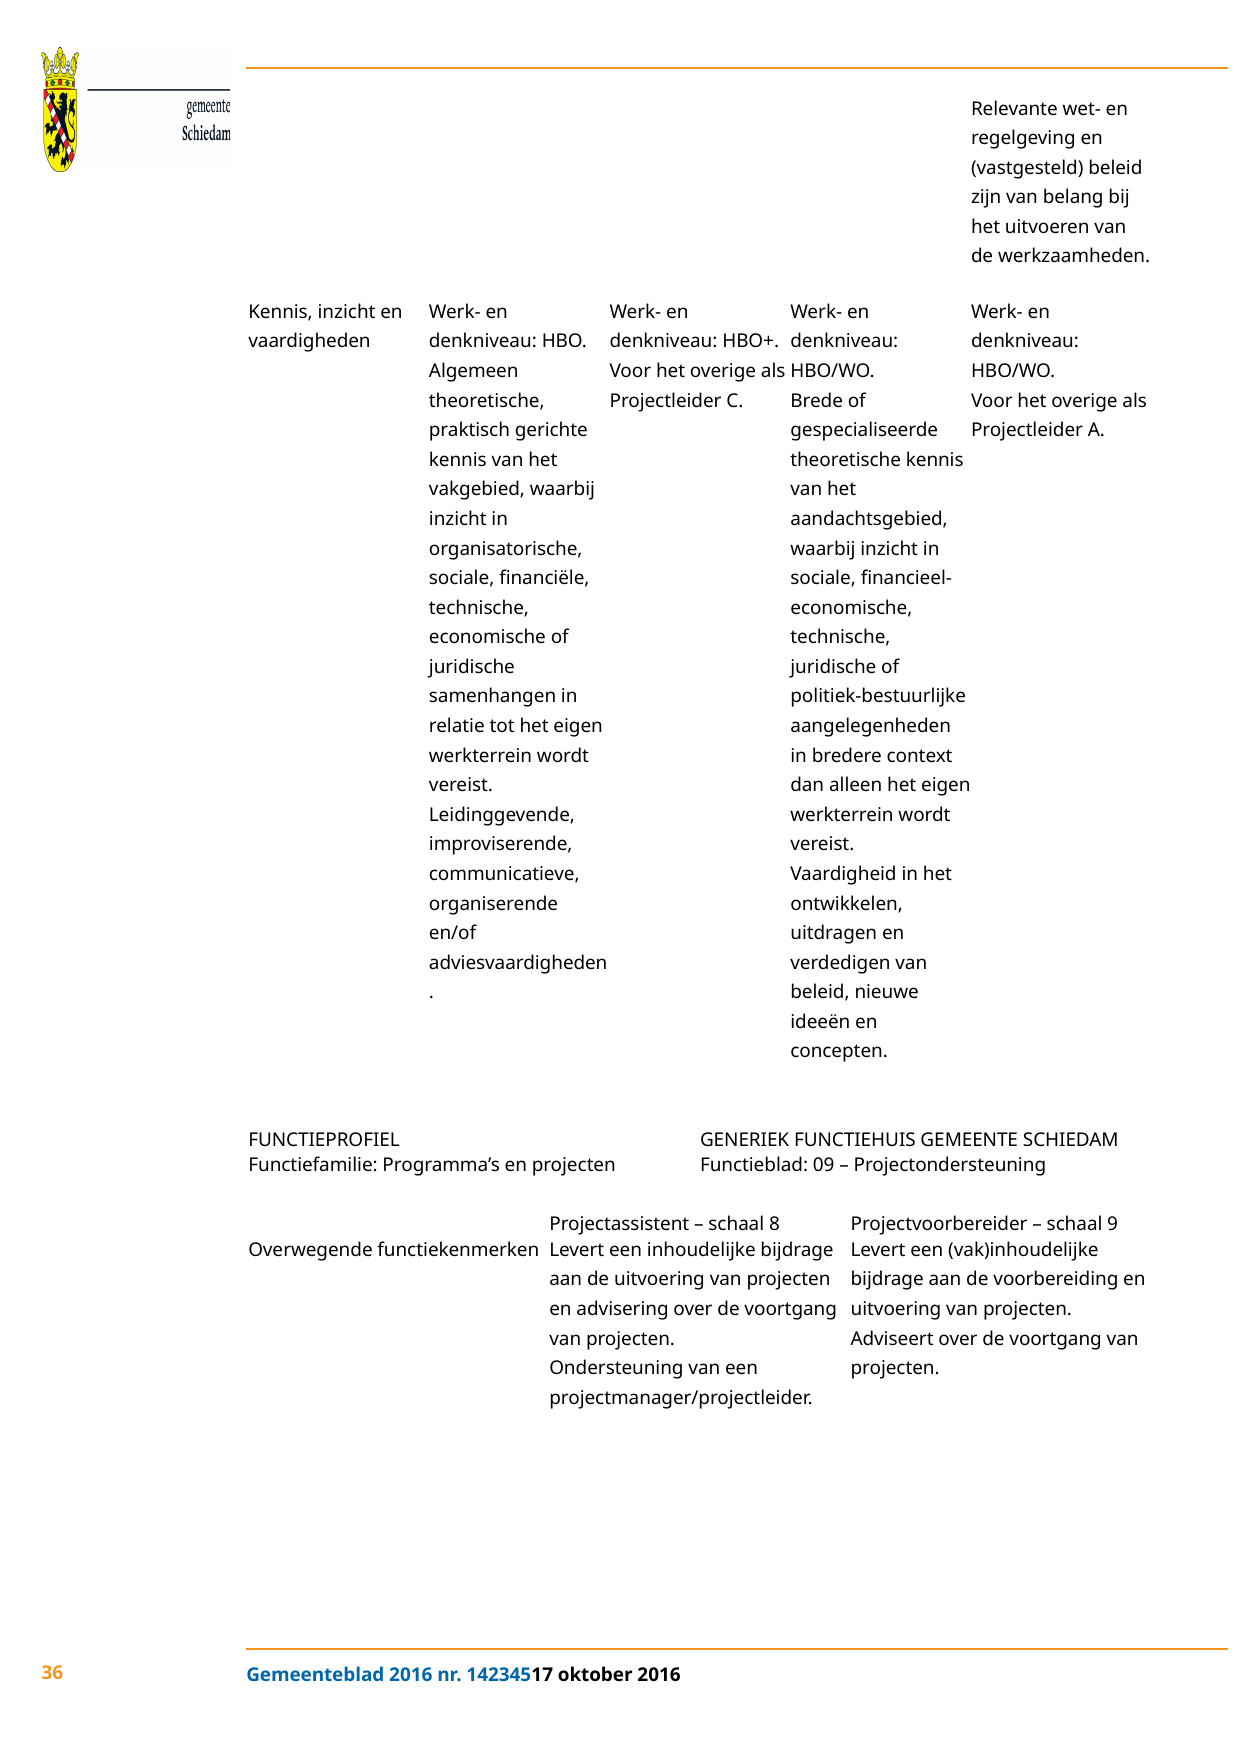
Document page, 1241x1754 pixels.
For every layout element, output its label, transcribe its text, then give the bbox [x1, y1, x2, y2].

table_cell Werk- en denkniveau: HBO/WO. Voor het overige als Projectleider A. [971, 298, 1152, 1093]
table_cell Functiefamilie: Programma’s en projecten [248, 1152, 700, 1177]
picture [41, 47, 231, 172]
table_cell Functieblad: 09 – Projectondersteuning [700, 1152, 1152, 1177]
table_cell Relevante wet- en regelgeving en (vastgesteld) beleid zijn van belang bij het uitvoeren van de werkzaamheden. [971, 95, 1152, 298]
table_header Projectassistent – schaal 8 [549, 1210, 850, 1236]
table_cell Levert een inhoudelijke bijdrage aan de uitvoering van projecten en advisering over de voortgang van projecten. Ondersteuning van een projectmanager/projectleider. [549, 1236, 850, 1409]
table_cell Levert een (vak)inhoudelijke bijdrage aan de voorbereiding en uitvoering van projecten. Adviseert over de voortgang van projecten. [850, 1236, 1152, 1409]
table_cell Werk- en denkniveau: HBO/WO. Brede of gespecialiseerde theoretische kennis van het aandachtsgebied, waarbij inzicht in sociale, financieel-economische, technische, juridische of politiek-bestuurlijke aangelegenheden in bredere context dan alleen het eigen werkterrein wordt vereist. Vaardigheid in het ontwikkelen, uitdragen en verdedigen van beleid, nieuwe ideeën en concepten. [790, 298, 971, 1093]
table_cell Overwegende functiekenmerken [248, 1236, 549, 1409]
table_cell [248, 95, 429, 298]
table_cell Kennis, inzicht en vaardigheden [248, 298, 429, 1093]
table_cell Werk- en denkniveau: HBO. Algemeen theoretische, praktisch gerichte kennis van het vakgebied, waarbij inzicht in organisatorische, sociale, financiële, technische, economische of juridische samenhangen in relatie tot het eigen werkterrein wordt vereist. Leidinggevende, improviserende, communicatieve, organiserende en/of adviesvaardigheden. [429, 298, 609, 1093]
table_header [248, 1210, 549, 1236]
table_cell [790, 95, 971, 298]
table_cell [429, 95, 609, 298]
table_header Projectvoorbereider – schaal 9 [850, 1210, 1152, 1236]
table_header FUNCTIEPROFIEL [248, 1126, 700, 1152]
table_header GENERIEK FUNCTIEHUIS GEMEENTE SCHIEDAM [700, 1126, 1152, 1152]
table_cell [609, 95, 790, 298]
table_cell Werk- en denkniveau: HBO+. Voor het overige als Projectleider C. [609, 298, 790, 1093]
